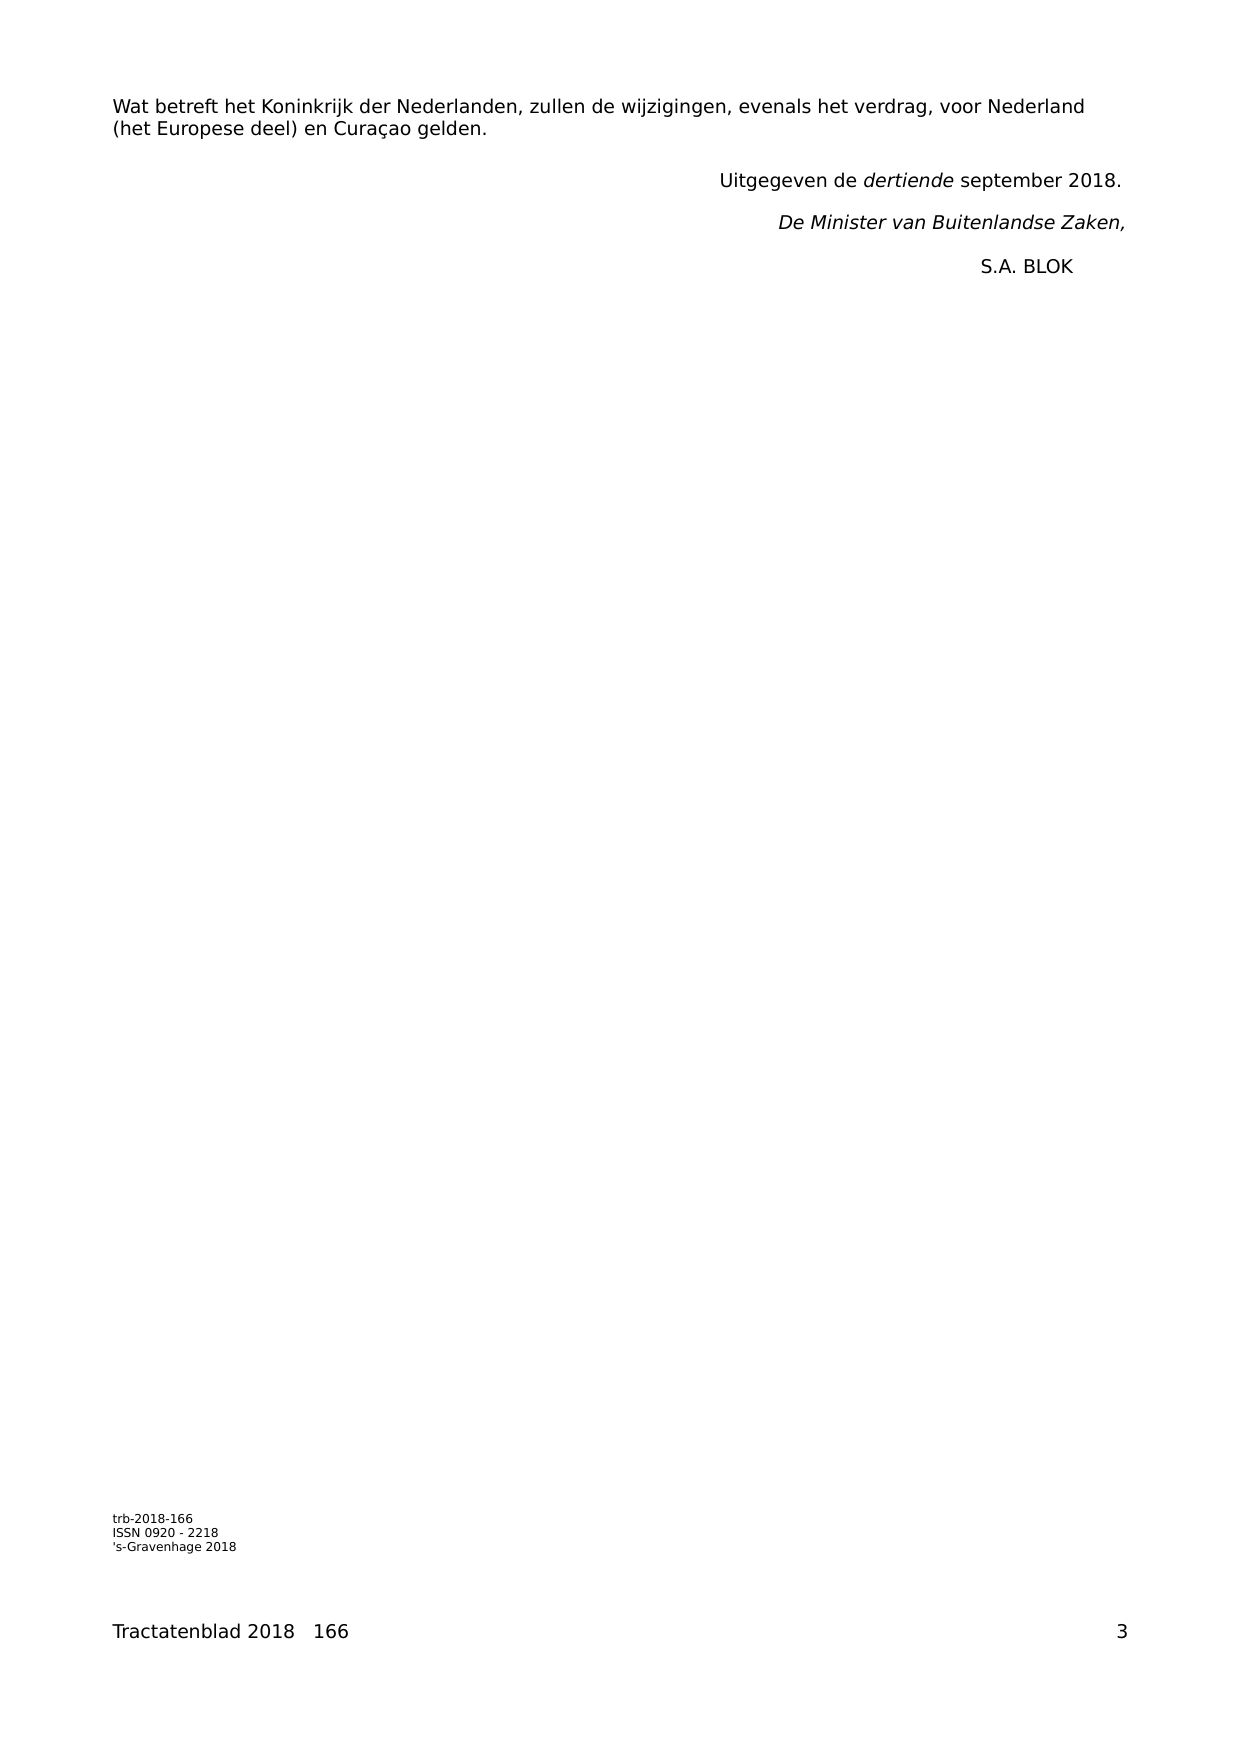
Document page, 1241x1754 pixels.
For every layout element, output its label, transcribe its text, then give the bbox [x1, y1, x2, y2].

text Wat betreft het Koninkrijk der Nederlanden, zullen de wijzigingen, evenals het verdrag, voor Nederland (het Europese deel) en Curaçao gelden. [112, 96, 1128, 140]
text Uitgegeven de dertiende september 2018. [112, 170, 1128, 192]
text trb-2018-166 [112, 1512, 346, 1526]
text 's-Gravenhage 2018 [112, 1540, 346, 1554]
text De Minister van Buitenlandse Zaken, S.A. BLOK [112, 212, 1128, 278]
text ISSN 0920 - 2218 [112, 1526, 346, 1540]
